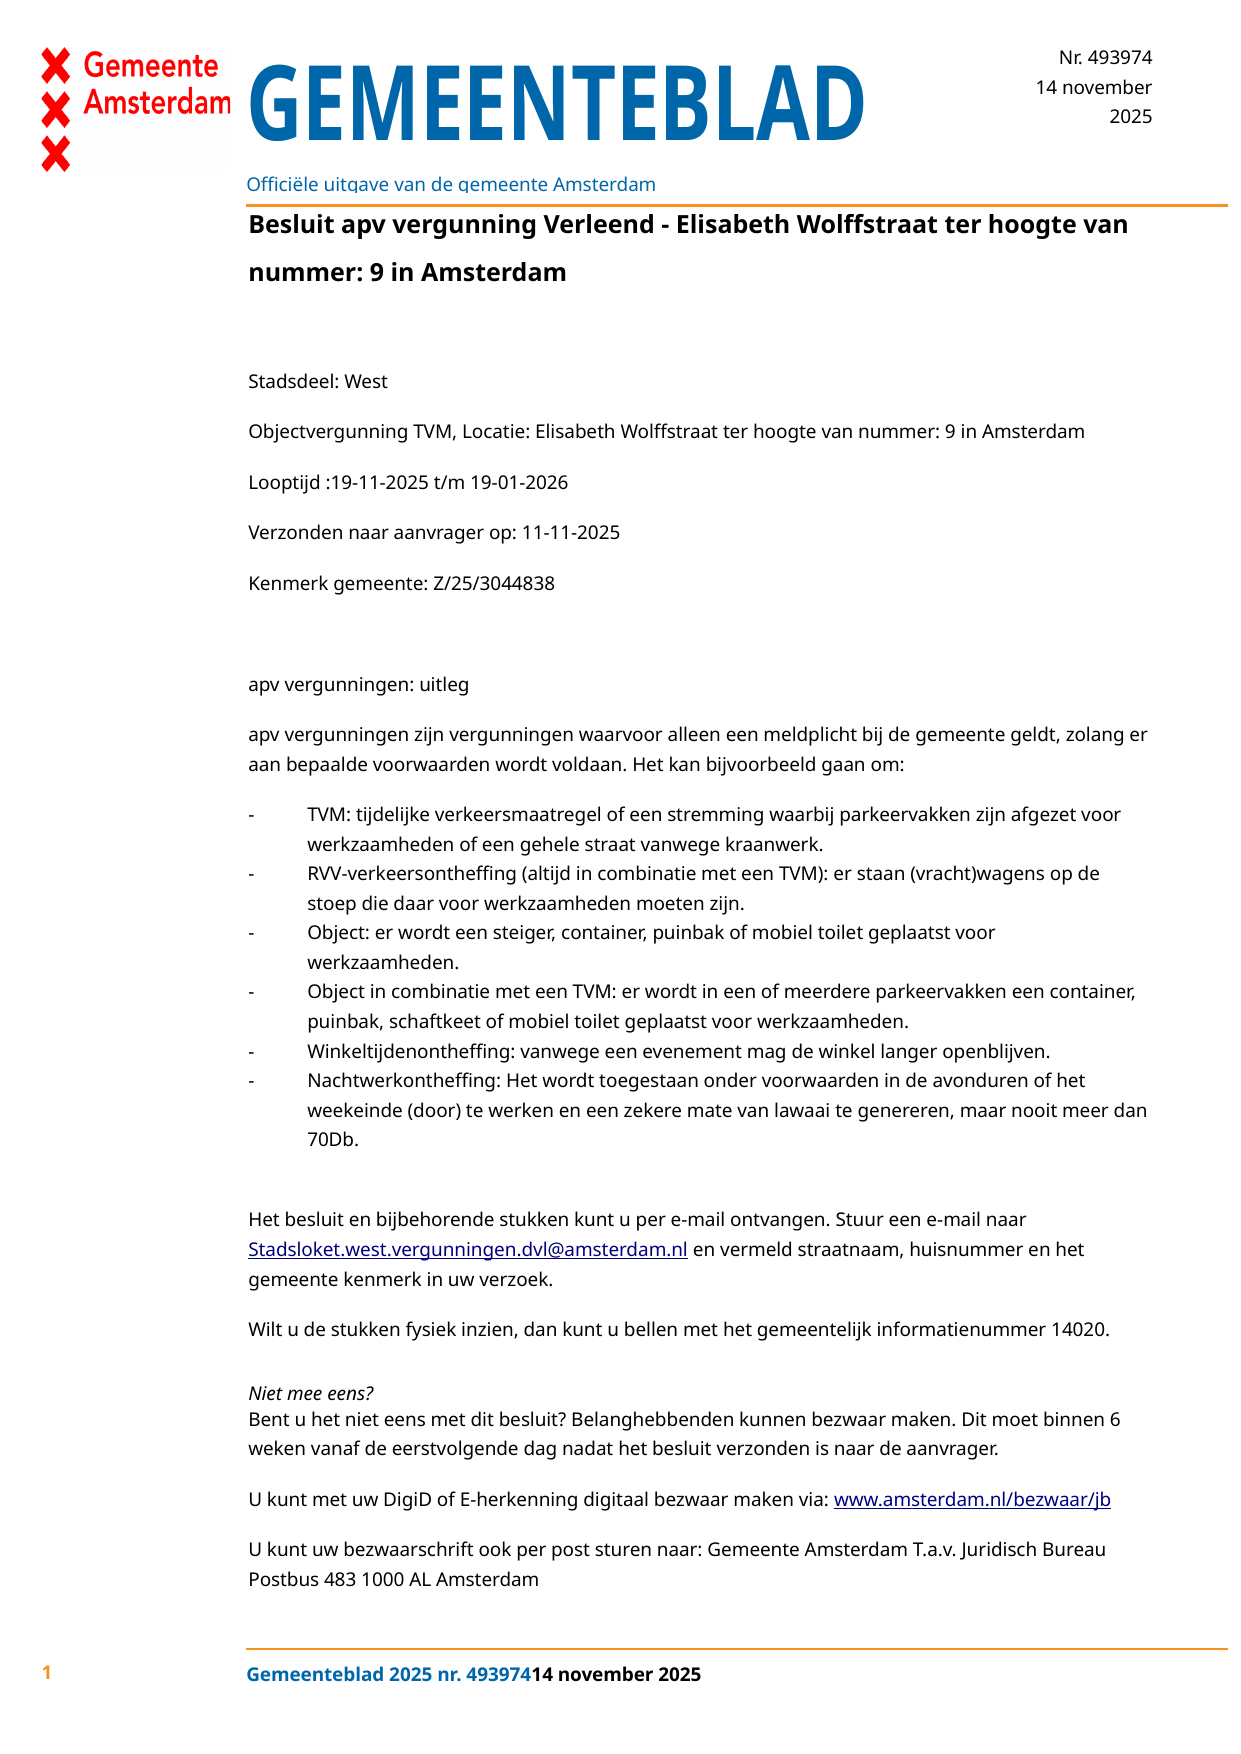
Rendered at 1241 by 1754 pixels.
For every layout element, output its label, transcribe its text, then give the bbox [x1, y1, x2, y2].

text U kunt uw bezwaarschrift ook per post sturen naar: Gemeente Amsterdam T.a.v. Juridisch Bureau Postbus 483 1000 AL Amsterdam [248, 1536, 1152, 1592]
text U kunt met uw DigiD of E-herkenning digitaal bezwaar maken via: www.amsterdam.nl/bezwaar/jb [248, 1486, 1152, 1512]
text Looptijd :19-11-2025 t/m 19-01-2026 [248, 469, 1152, 495]
picture [41, 47, 231, 172]
text apv vergunningen zijn vergunningen waarvoor alleen een meldplicht bij de gemeente geldt, zolang er aan bepaalde voorwaarden wordt voldaan. Het kan bijvoorbeeld gaan om: [248, 721, 1152, 777]
list Object in combinatie met een TVM: er wordt in een of meerdere parkeervakken een container, puinbak, schaftkeet of mobiel toilet geplaatst voor werkzaamheden. [248, 979, 1152, 1034]
text Kenmerk gemeente: Z/25/3044838 [248, 570, 1152, 596]
list Object: er wordt een steiger, container, puinbak of mobiel toilet geplaatst voor werkzaamheden. [248, 919, 1152, 975]
text Niet mee eens? [248, 1380, 1152, 1406]
list Nachtwerkontheffing: Het wordt toegestaan onder voorwaarden in de avonduren of het weekeinde (door) te werken en een zekere mate van lawaai te genereren, maar nooit meer dan 70Db. [248, 1067, 1152, 1152]
text Wilt u de stukken fysiek inzien, dan kunt u bellen met het gemeentelijk informatienummer 14020. [248, 1316, 1152, 1342]
text Het besluit en bijbehorende stukken kunt u per e-mail ontvangen. Stuur een e-mail naar Stadsloket.west.vergunningen.dvl@amsterdam.nl en vermeld straatnaam, huisnummer en het gemeente kenmerk in uw verzoek. [248, 1207, 1152, 1292]
text Objectvergunning TVM, Locatie: Elisabeth Wolffstraat ter hoogte van nummer: 9 in Amsterdam [248, 419, 1152, 444]
text Besluit apv vergunning Verleend - Elisabeth Wolffstraat ter hoogte van nummer: 9 in Amsterdam [248, 207, 1152, 288]
text Bent u het niet eens met dit besluit? Belanghebbenden kunnen bezwaar maken. Dit moet binnen 6 weken vanaf de eerstvolgende dag nadat het besluit verzonden is naar de aanvrager. [248, 1406, 1152, 1461]
list TVM: tijdelijke verkeersmaatregel of een stremming waarbij parkeervakken zijn afgezet voor werkzaamheden of een gehele straat vanwege kraanwerk. [248, 801, 1152, 857]
list RVV-verkeersontheffing (altijd in combinatie met een TVM): er staan (vracht)wagens op de stoep die daar voor werkzaamheden moeten zijn. [248, 860, 1152, 916]
text apv vergunningen: uitleg [248, 671, 1152, 697]
list Winkeltijdenontheffing: vanwege een evenement mag de winkel langer openblijven. [248, 1038, 1152, 1064]
text Stadsdeel: West [248, 368, 1152, 394]
text Verzonden naar aanvrager op: 11-11-2025 [248, 519, 1152, 545]
